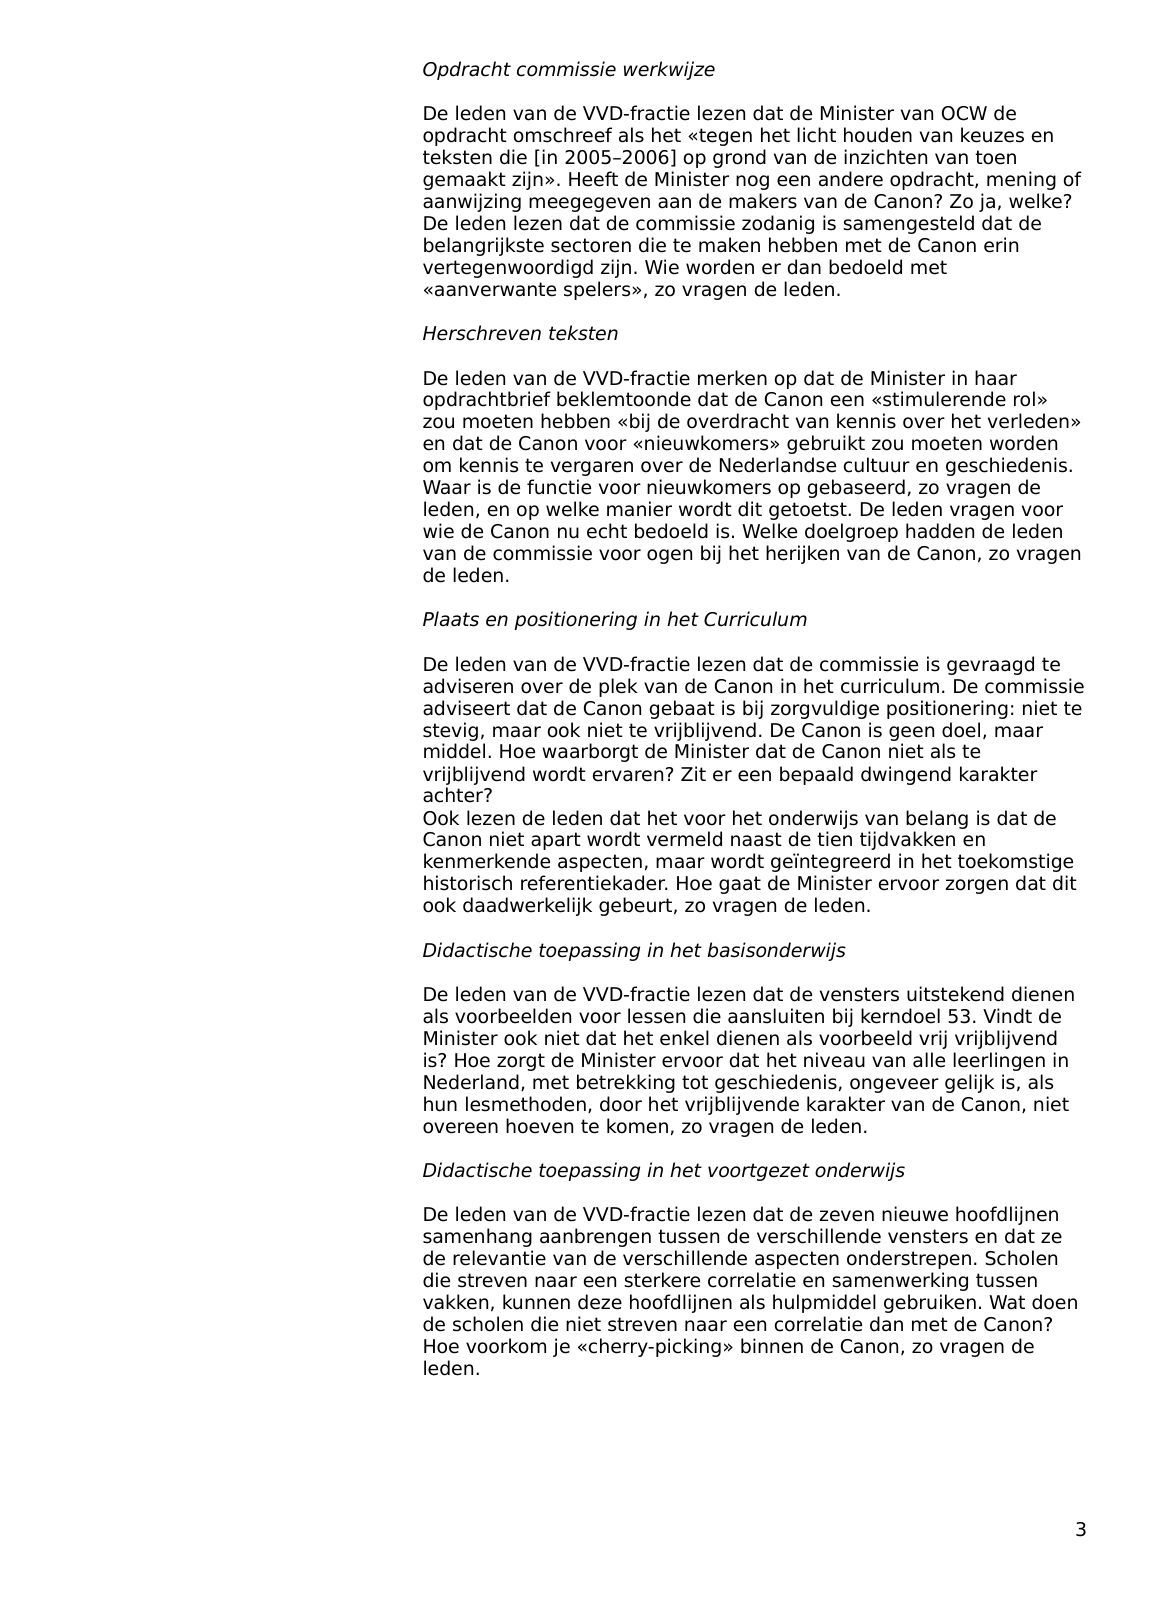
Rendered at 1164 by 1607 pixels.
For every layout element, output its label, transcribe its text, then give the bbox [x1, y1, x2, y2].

text De leden lezen dat de commissie zodanig is samengesteld dat de belangrijkste sectoren die te maken hebben met de Canon erin vertegenwoordigd zijn. Wie worden er dan bedoeld met «aanverwante spelers», zo vragen de leden. [422, 213, 1087, 301]
text De leden van de VVD-fractie lezen dat de Minister van OCW de opdracht omschreef als het «tegen het licht houden van keuzes en teksten die [in 2005–2006] op grond van de inzichten van toen gemaakt zijn». Heeft de Minister nog een andere opdracht, mening of aanwijzing meegegeven aan de makers van de Canon? Zo ja, welke? [422, 103, 1087, 213]
text De leden van de VVD-fractie merken op dat de Minister in haar opdrachtbrief beklemtoonde dat de Canon een «stimulerende rol» zou moeten hebben «bij de overdracht van kennis over het verleden» en dat de Canon voor «nieuwkomers» gebruikt zou moeten worden om kennis te vergaren over de Nederlandse cultuur en geschiedenis. Waar is de functie voor nieuwkomers op gebaseerd, zo vragen de leden, en op welke manier wordt dit getoetst. De leden vragen voor wie de Canon nu echt bedoeld is. Welke doelgroep hadden de leden van de commissie voor ogen bij het herijken van de Canon, zo vragen de leden. [422, 367, 1087, 587]
text De leden van de VVD-fractie lezen dat de vensters uitstekend dienen als voorbeelden voor lessen die aansluiten bij kerndoel 53. Vindt de Minister ook niet dat het enkel dienen als voorbeeld vrij vrijblijvend is? Hoe zorgt de Minister ervoor dat het niveau van alle leerlingen in Nederland, met betrekking tot geschiedenis, ongeveer gelijk is, als hun lesmethoden, door het vrijblijvende karakter van de Canon, niet overeen hoeven te komen, zo vragen de leden. [422, 984, 1087, 1137]
subtitle Opdracht commissie werkwijze [422, 59, 1087, 81]
text De leden van de VVD-fractie lezen dat de commissie is gevraagd te adviseren over de plek van de Canon in het curriculum. De commissie adviseert dat de Canon gebaat is bij zorgvuldige positionering: niet te stevig, maar ook niet te vrijblijvend. De Canon is geen doel, maar middel. Hoe waarborgt de Minister dat de Canon niet als te vrijblijvend wordt ervaren? Zit er een bepaald dwingend karakter achter? [422, 653, 1087, 807]
text De leden van de VVD-fractie lezen dat de zeven nieuwe hoofdlijnen samenhang aanbrengen tussen de verschillende vensters en dat ze de relevantie van de verschillende aspecten onderstrepen. Scholen die streven naar een sterkere correlatie en samenwerking tussen vakken, kunnen deze hoofdlijnen als hulpmiddel gebruiken. Wat doen de scholen die niet streven naar een correlatie dan met de Canon? Hoe voorkom je «cherry-picking» binnen de Canon, zo vragen de leden. [422, 1204, 1087, 1380]
subtitle Didactische toepassing in het basisonderwijs [422, 939, 1087, 961]
subtitle Plaats en positionering in het Curriculum [422, 609, 1087, 631]
subtitle Herschreven teksten [422, 323, 1087, 345]
subtitle Didactische toepassing in het voortgezet onderwijs [422, 1160, 1087, 1182]
text Ook lezen de leden dat het voor het onderwijs van belang is dat de Canon niet apart wordt vermeld naast de tien tijdvakken en kenmerkende aspecten, maar wordt geïntegreerd in het toekomstige historisch referentiekader. Hoe gaat de Minister ervoor zorgen dat dit ook daadwerkelijk gebeurt, zo vragen de leden. [422, 807, 1087, 917]
